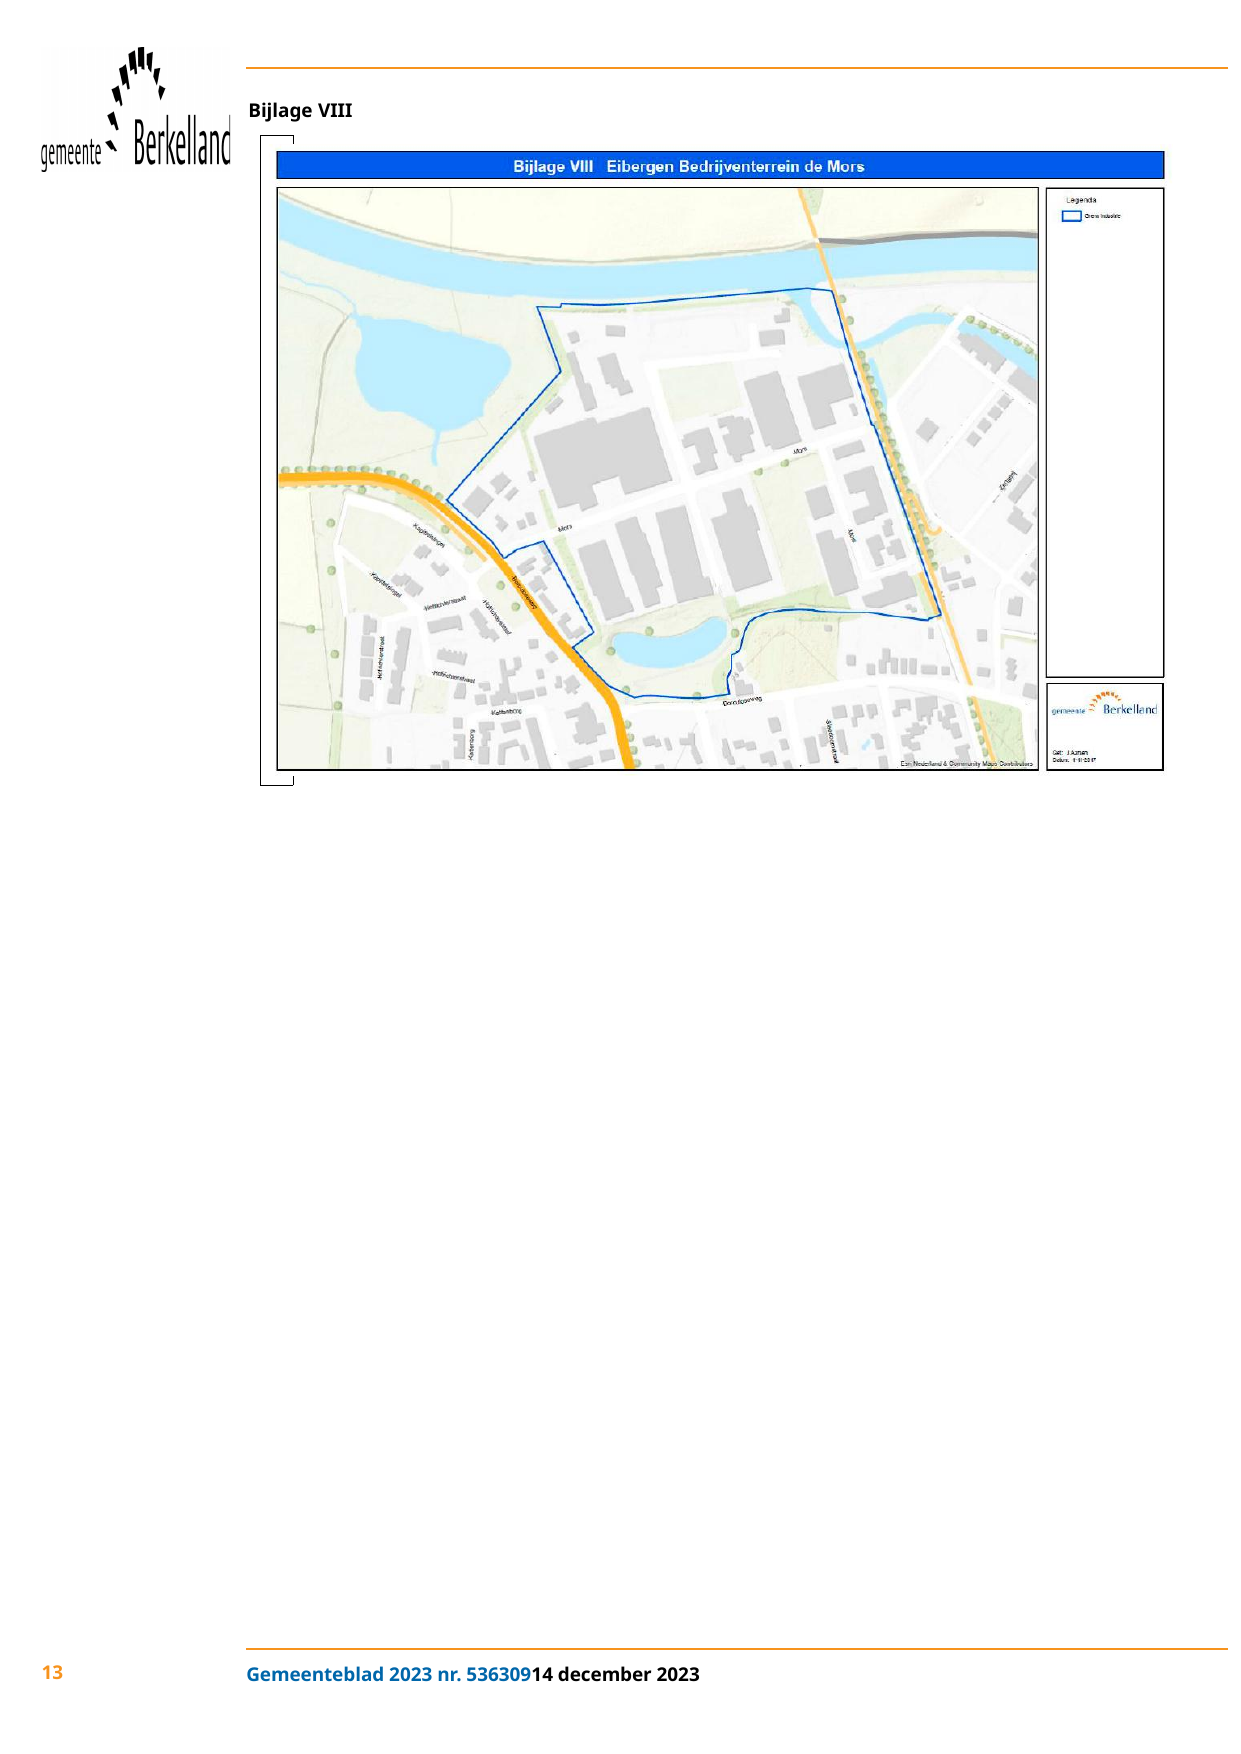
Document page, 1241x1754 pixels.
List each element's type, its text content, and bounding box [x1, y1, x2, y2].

text Bijlage VIII [248, 95, 1152, 123]
picture [41, 47, 231, 172]
picture [268, 144, 1173, 776]
